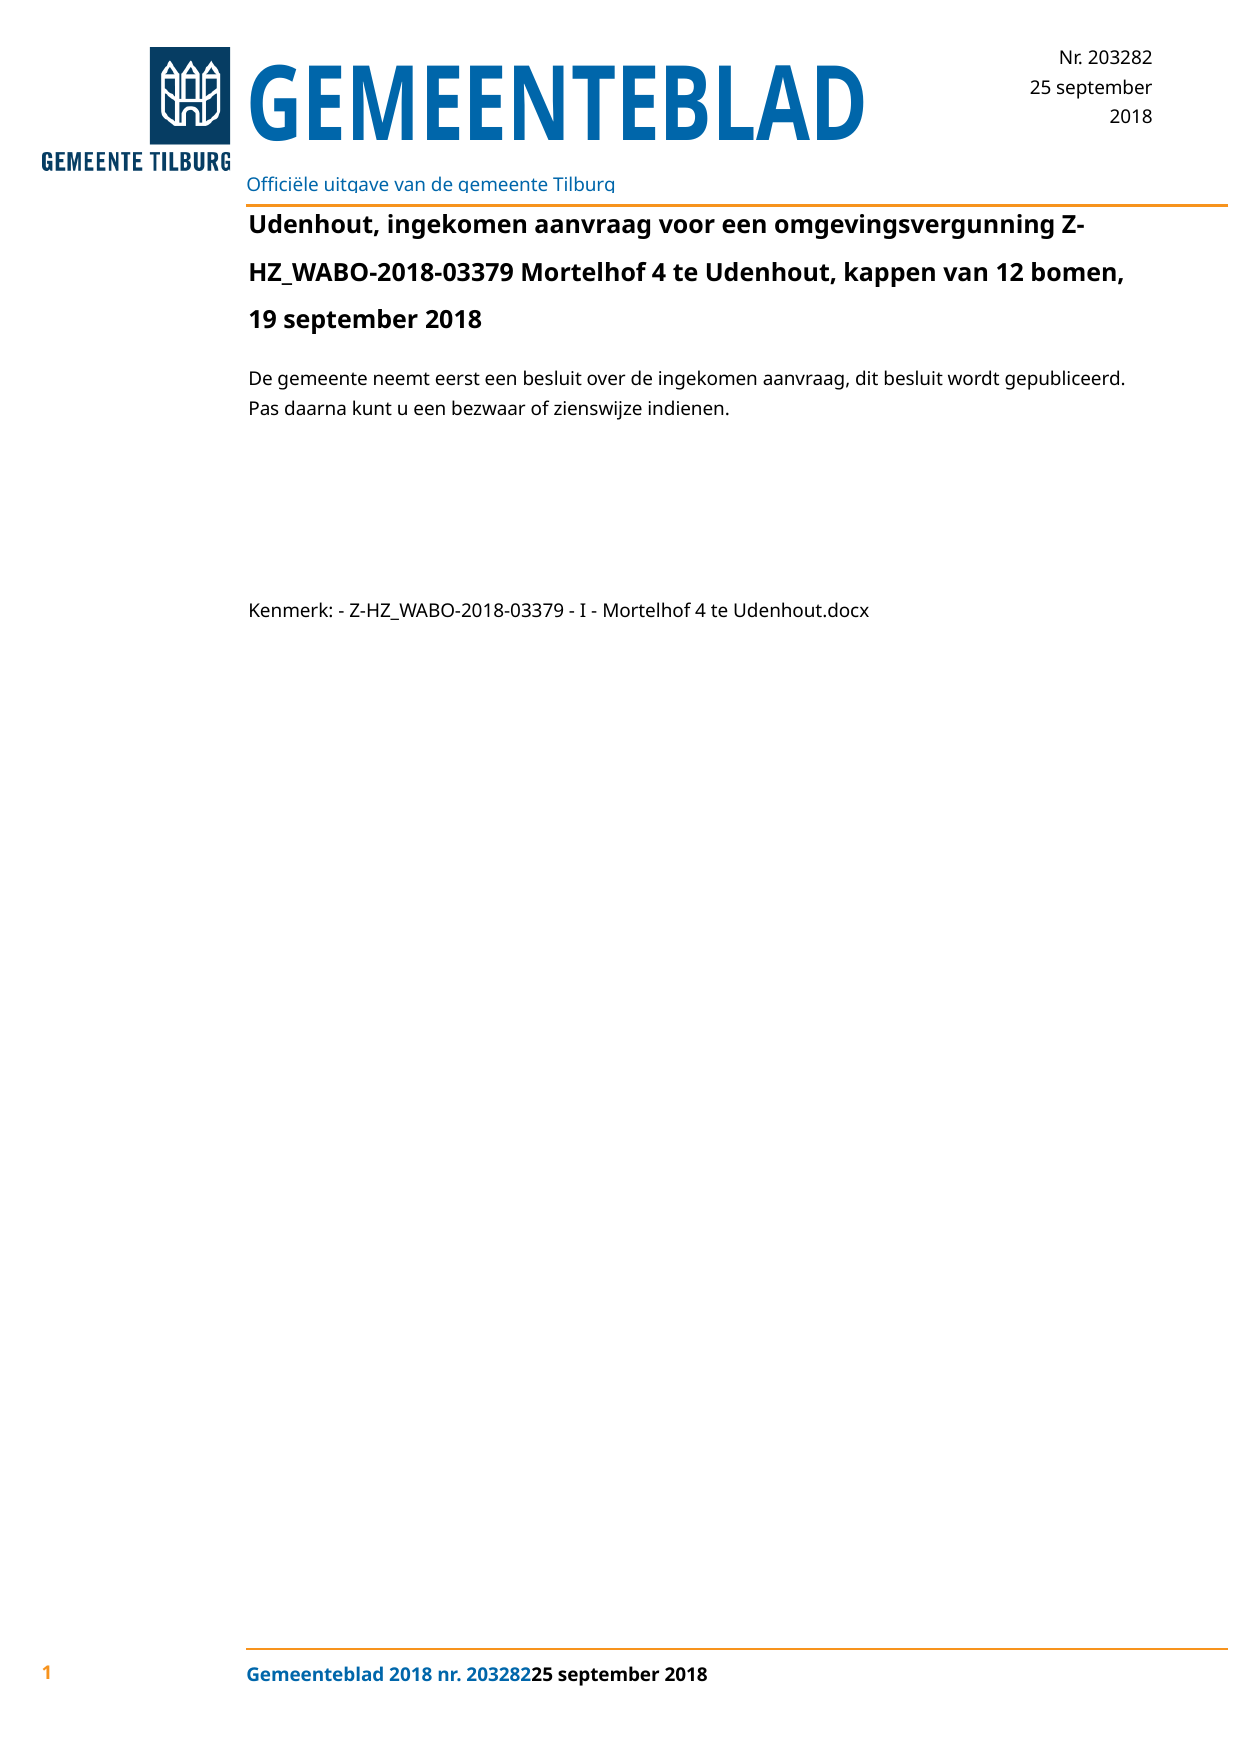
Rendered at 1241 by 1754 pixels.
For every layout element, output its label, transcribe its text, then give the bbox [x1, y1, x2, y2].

text De gemeente neemt eerst een besluit over de ingekomen aanvraag, dit besluit wordt gepubliceerd. Pas daarna kunt u een bezwaar of zienswijze indienen. [248, 366, 1152, 421]
text Udenhout, ingekomen aanvraag voor een omgevingsvergunning Z-HZ_WABO-2018-03379 Mortelhof 4 te Udenhout, kappen van 12 bomen, 19 september 2018 [248, 207, 1152, 336]
text Kenmerk: - Z-HZ_WABO-2018-03379 - I - Mortelhof 4 te Udenhout.docx [248, 597, 1152, 622]
picture [41, 47, 231, 172]
